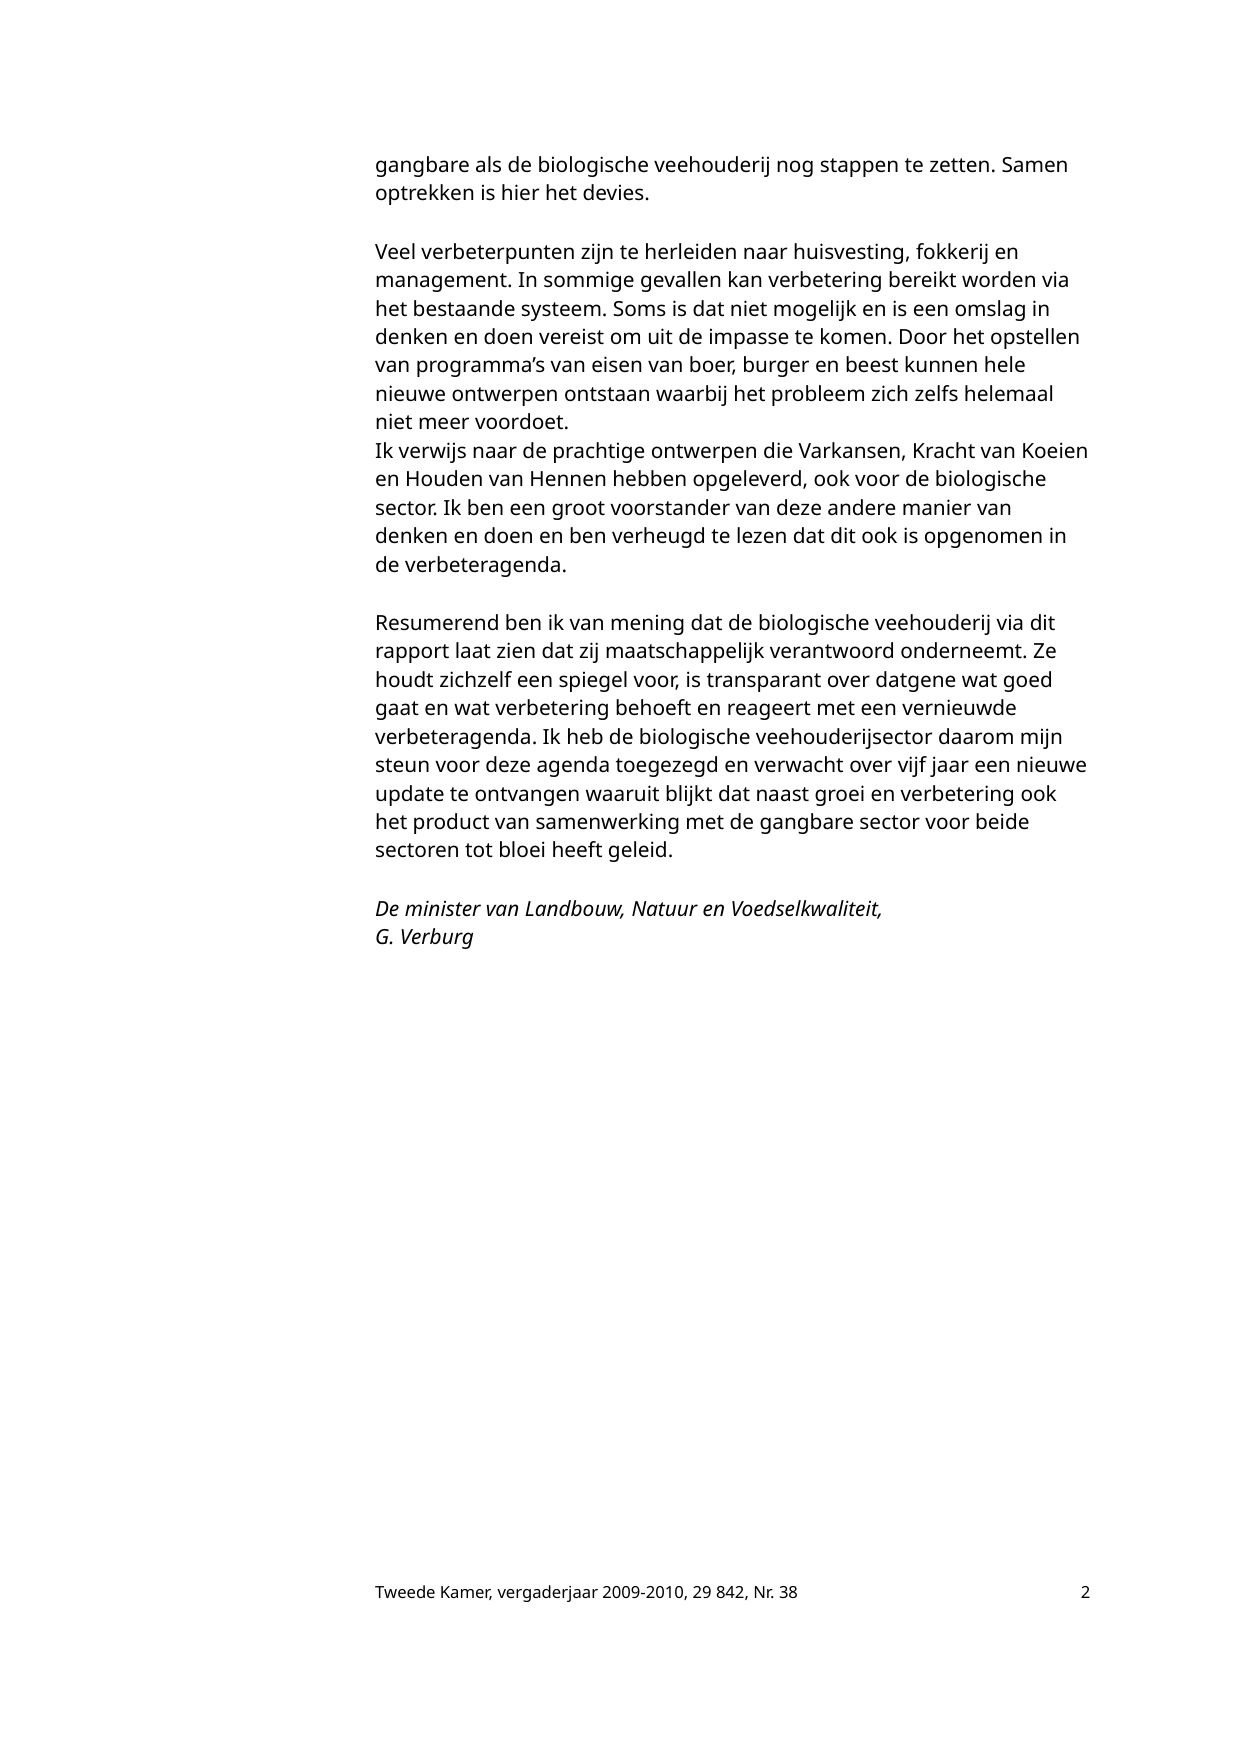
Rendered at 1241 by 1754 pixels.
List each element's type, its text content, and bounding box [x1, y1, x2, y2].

text Resumerend ben ik van mening dat de biologische veehouderij via dit rapport laat zien dat zij maatschappelijk verantwoord onderneemt. Ze houdt zichzelf een spiegel voor, is transparant over datgene wat goed gaat en wat verbetering behoeft en reageert met een vernieuwde verbeteragenda. Ik heb de biologische veehouderijsector daarom mijn steun voor deze agenda toegezegd en verwacht over vijf jaar een nieuwe update te ontvangen waaruit blijkt dat naast groei en verbetering ook het product van samenwerking met de gangbare sector voor beide sectoren tot bloei heeft geleid. [375, 608, 1090, 864]
text Veel verbeterpunten zijn te herleiden naar huisvesting, fokkerij en management. In sommige gevallen kan verbetering bereikt worden via het bestaande systeem. Soms is dat niet mogelijk en is een omslag in denken en doen vereist om uit de impasse te komen. Door het opstellen van programma’s van eisen van boer, burger en beest kunnen hele nieuwe ontwerpen ontstaan waarbij het probleem zich zelfs helemaal niet meer voordoet. [375, 237, 1090, 436]
text De minister van Landbouw, Natuur en Voedselkwaliteit, [375, 894, 1090, 922]
text Ik verwijs naar de prachtige ontwerpen die Varkansen, Kracht van Koeien en Houden van Hennen hebben opgeleverd, ook voor de biologische sector. Ik ben een groot voorstander van deze andere manier van denken en doen en ben verheugd te lezen dat dit ook is opgenomen in de verbeteragenda. [375, 436, 1090, 578]
text gangbare als de biologische veehouderij nog stappen te zetten. Samen optrekken is hier het devies. [375, 150, 1090, 207]
text G. Verburg [375, 922, 1090, 951]
